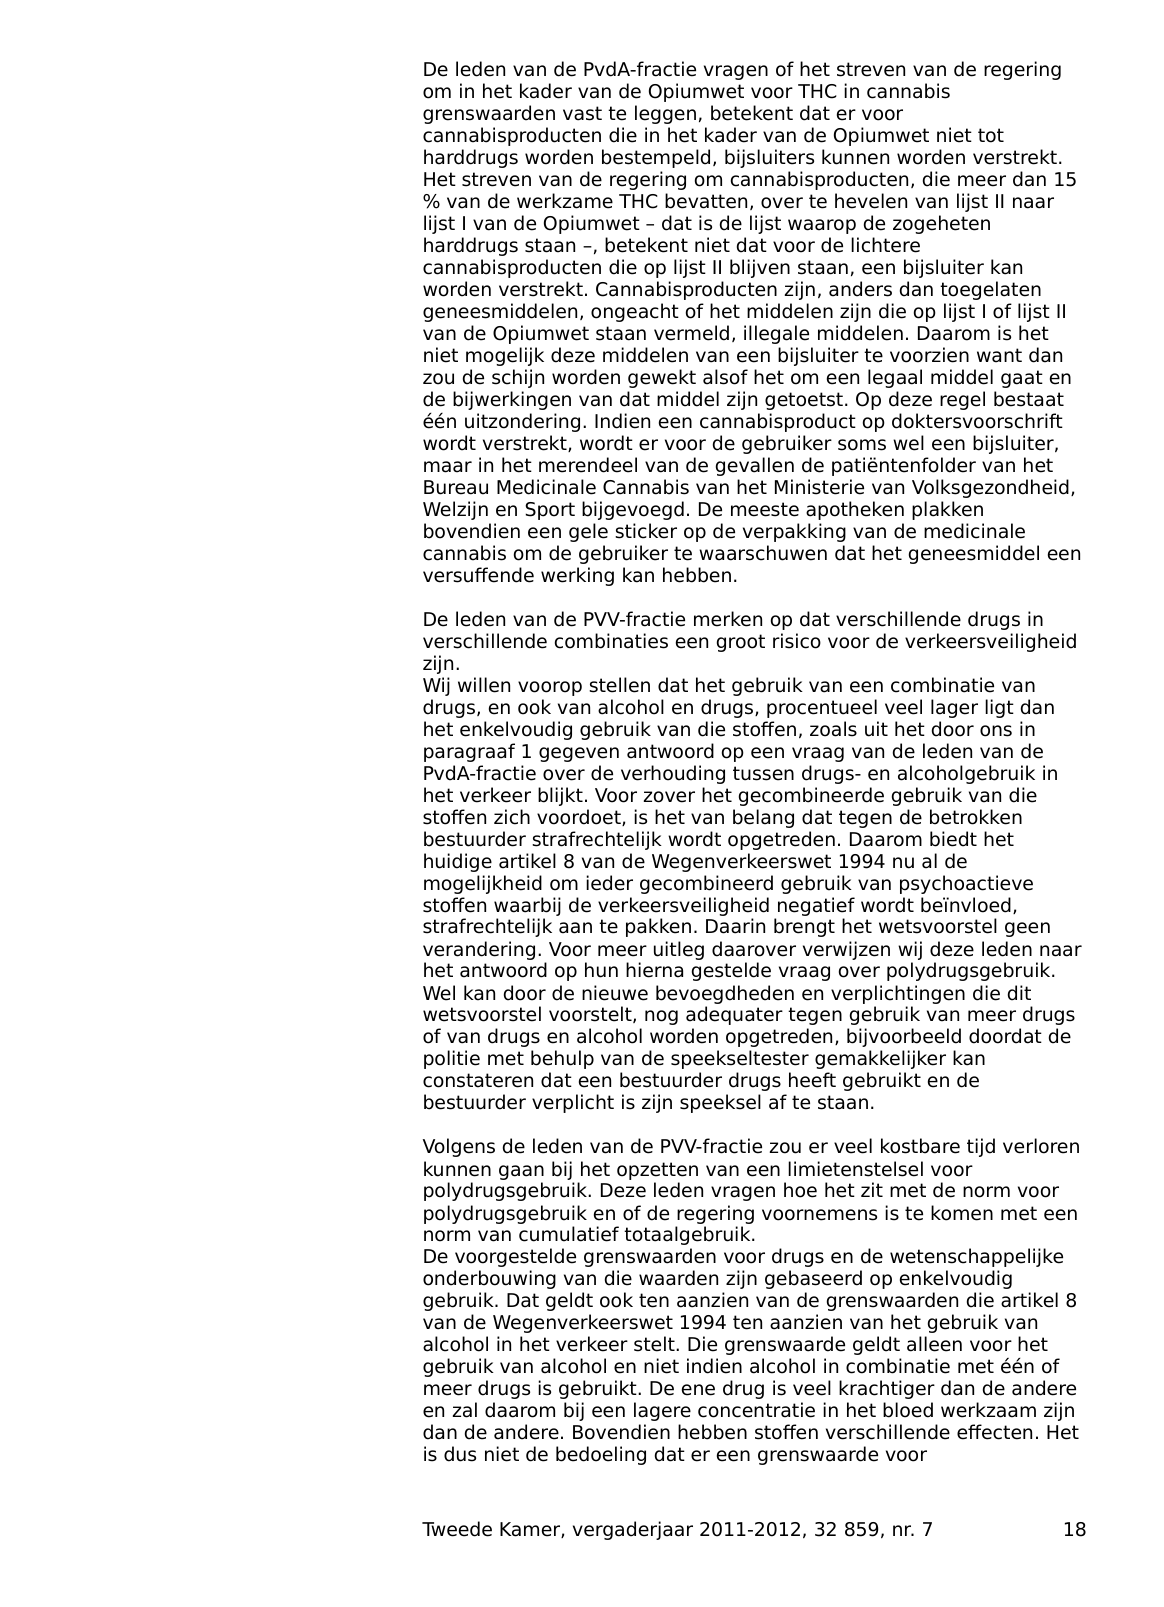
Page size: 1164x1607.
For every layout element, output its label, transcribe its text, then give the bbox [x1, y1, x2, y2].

text Volgens de leden van de PVV-fractie zou er veel kostbare tijd verloren kunnen gaan bij het opzetten van een limietenstelsel voor polydrugsgebruik. Deze leden vragen hoe het zit met de norm voor polydrugsgebruik en of de regering voornemens is te komen met een norm van cumulatief totaalgebruik. [422, 1136, 1087, 1246]
text Het streven van de regering om cannabisproducten, die meer dan 15 % van de werkzame THC bevatten, over te hevelen van lijst II naar lijst I van de Opiumwet – dat is de lijst waarop de zogeheten harddrugs staan –, betekent niet dat voor de lichtere cannabisproducten die op lijst II blijven staan, een bijsluiter kan worden verstrekt. Cannabisproducten zijn, anders dan toegelaten geneesmiddelen, ongeacht of het middelen zijn die op lijst I of lijst II van de Opiumwet staan vermeld, illegale middelen. Daarom is het niet mogelijk deze middelen van een bijsluiter te voorzien want dan zou de schijn worden gewekt alsof het om een legaal middel gaat en de bijwerkingen van dat middel zijn getoetst. Op deze regel bestaat één uitzondering. Indien een cannabisproduct op doktersvoorschrift wordt verstrekt, wordt er voor de gebruiker soms wel een bijsluiter, maar in het merendeel van de gevallen de patiëntenfolder van het Bureau Medicinale Cannabis van het Ministerie van Volksgezondheid, Welzijn en Sport bijgevoegd. De meeste apotheken plakken bovendien een gele sticker op de verpakking van de medicinale cannabis om de gebruiker te waarschuwen dat het geneesmiddel een versuffende werking kan hebben. [422, 169, 1087, 587]
text De voorgestelde grenswaarden voor drugs en de wetenschappelijke onderbouwing van die waarden zijn gebaseerd op enkelvoudig gebruik. Dat geldt ook ten aanzien van de grenswaarden die artikel 8 van de Wegenverkeerswet 1994 ten aanzien van het gebruik van alcohol in het verkeer stelt. Die grenswaarde geldt alleen voor het gebruik van alcohol en niet indien alcohol in combinatie met één of meer drugs is gebruikt. De ene drug is veel krachtiger dan de andere en zal daarom bij een lagere concentratie in het bloed werkzaam zijn dan de andere. Bovendien hebben stoffen verschillende effecten. Het is dus niet de bedoeling dat er een grenswaarde voor [422, 1246, 1087, 1466]
text De leden van de PVV-fractie merken op dat verschillende drugs in verschillende combinaties een groot risico voor de verkeersveiligheid zijn. [422, 609, 1087, 675]
text De leden van de PvdA-fractie vragen of het streven van de regering om in het kader van de Opiumwet voor THC in cannabis grenswaarden vast te leggen, betekent dat er voor cannabisproducten die in het kader van de Opiumwet niet tot harddrugs worden bestempeld, bijsluiters kunnen worden verstrekt. [422, 59, 1087, 169]
text Wij willen voorop stellen dat het gebruik van een combinatie van drugs, en ook van alcohol en drugs, procentueel veel lager ligt dan het enkelvoudig gebruik van die stoffen, zoals uit het door ons in paragraaf 1 gegeven antwoord op een vraag van de leden van de PvdA-fractie over de verhouding tussen drugs- en alcoholgebruik in het verkeer blijkt. Voor zover het gecombineerde gebruik van die stoffen zich voordoet, is het van belang dat tegen de betrokken bestuurder strafrechtelijk wordt opgetreden. Daarom biedt het huidige artikel 8 van de Wegenverkeerswet 1994 nu al de mogelijkheid om ieder gecombineerd gebruik van psychoactieve stoffen waarbij de verkeersveiligheid negatief wordt beïnvloed, strafrechtelijk aan te pakken. Daarin brengt het wetsvoorstel geen verandering. Voor meer uitleg daarover verwijzen wij deze leden naar het antwoord op hun hierna gestelde vraag over polydrugsgebruik. Wel kan door de nieuwe bevoegdheden en verplichtingen die dit wetsvoorstel voorstelt, nog adequater tegen gebruik van meer drugs of van drugs en alcohol worden opgetreden, bijvoorbeeld doordat de politie met behulp van de speekseltester gemakkelijker kan constateren dat een bestuurder drugs heeft gebruikt en de bestuurder verplicht is zijn speeksel af te staan. [422, 675, 1087, 1114]
